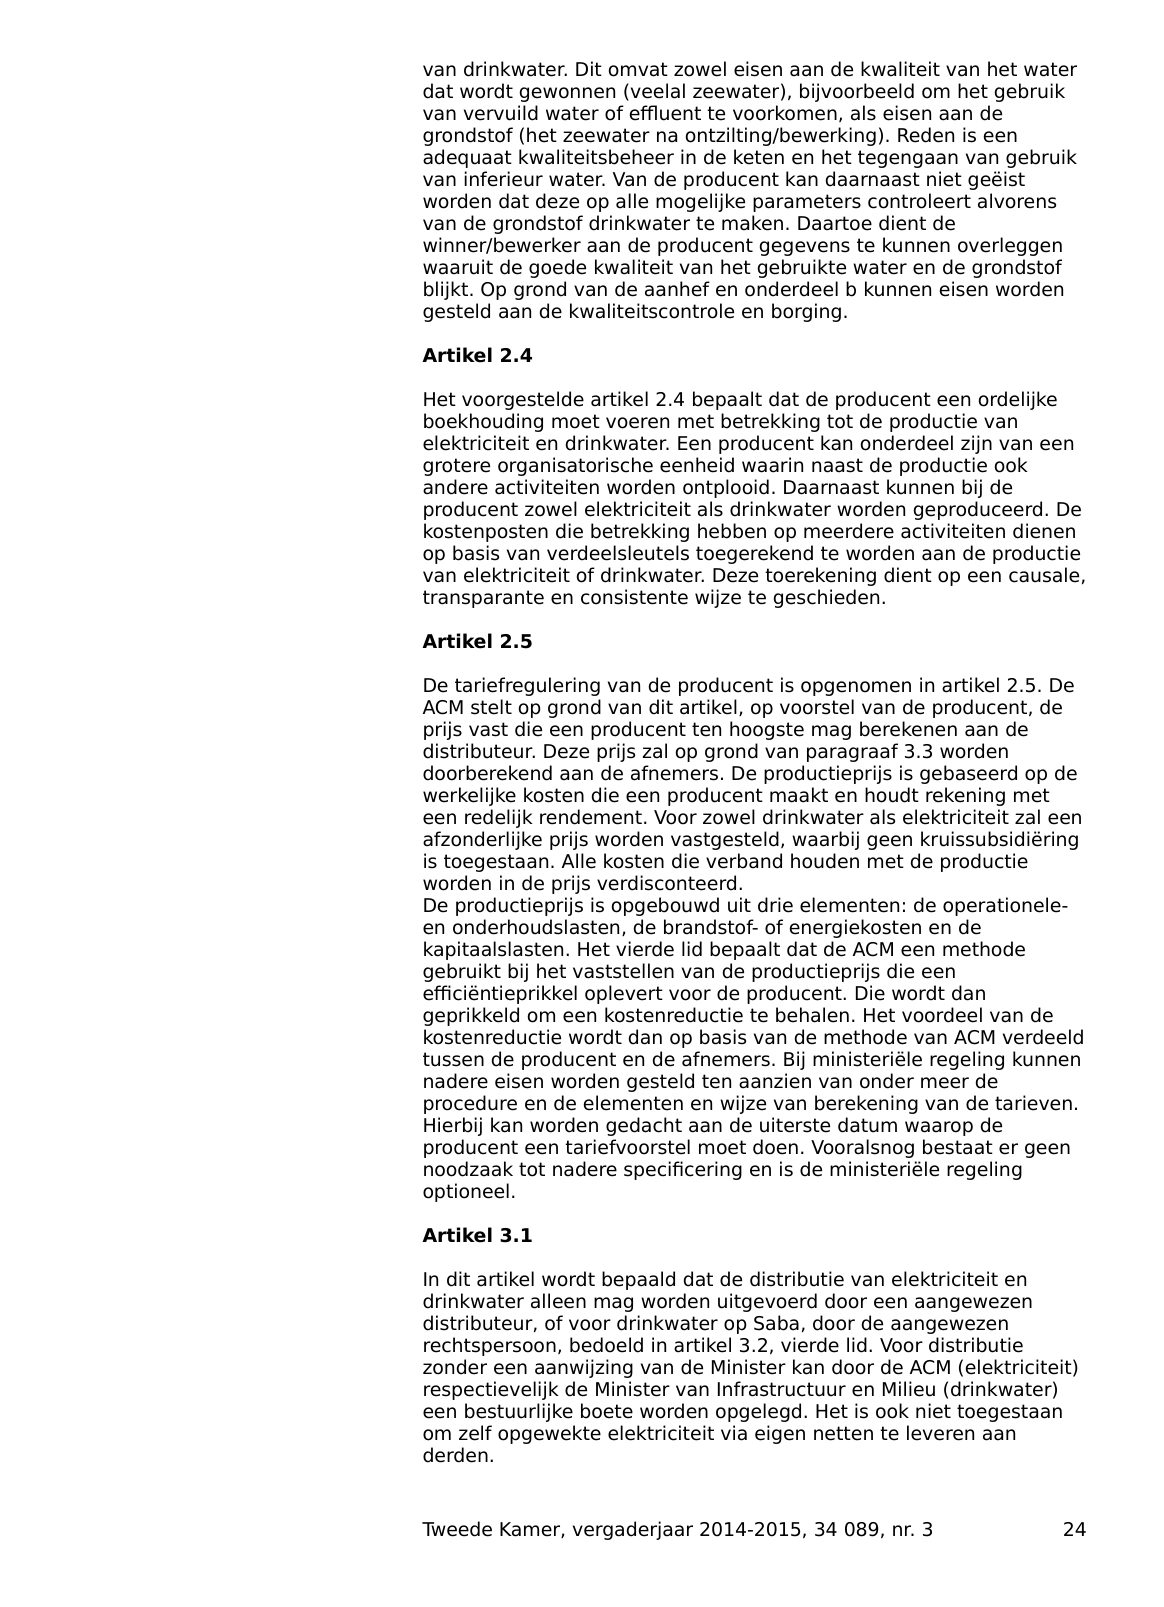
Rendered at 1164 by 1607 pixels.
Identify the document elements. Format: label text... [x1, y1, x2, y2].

subtitle Artikel 2.5 [422, 631, 1087, 653]
subtitle Artikel 2.4 [422, 345, 1087, 367]
text van drinkwater. Dit omvat zowel eisen aan de kwaliteit van het water dat wordt gewonnen (veelal zeewater), bijvoorbeeld om het gebruik van vervuild water of effluent te voorkomen, als eisen aan de grondstof (het zeewater na ontzilting/bewerking). Reden is een adequaat kwaliteitsbeheer in de keten en het tegengaan van gebruik van inferieur water. Van de producent kan daarnaast niet geëist worden dat deze op alle mogelijke parameters controleert alvorens van de grondstof drinkwater te maken. Daartoe dient de winner/bewerker aan de producent gegevens te kunnen overleggen waaruit de goede kwaliteit van het gebruikte water en de grondstof blijkt. Op grond van de aanhef en onderdeel b kunnen eisen worden gesteld aan de kwaliteitscontrole en borging. [422, 59, 1087, 323]
text In dit artikel wordt bepaald dat de distributie van elektriciteit en drinkwater alleen mag worden uitgevoerd door een aangewezen distributeur, of voor drinkwater op Saba, door de aangewezen rechtspersoon, bedoeld in artikel 3.2, vierde lid. Voor distributie zonder een aanwijzing van de Minister kan door de ACM (elektriciteit) respectievelijk de Minister van Infrastructuur en Milieu (drinkwater) een bestuurlijke boete worden opgelegd. Het is ook niet toegestaan om zelf opgewekte elektriciteit via eigen netten te leveren aan derden. [422, 1269, 1087, 1467]
text Het voorgestelde artikel 2.4 bepaalt dat de producent een ordelijke boekhouding moet voeren met betrekking tot de productie van elektriciteit en drinkwater. Een producent kan onderdeel zijn van een grotere organisatorische eenheid waarin naast de productie ook andere activiteiten worden ontplooid. Daarnaast kunnen bij de producent zowel elektriciteit als drinkwater worden geproduceerd. De kostenposten die betrekking hebben op meerdere activiteiten dienen op basis van verdeelsleutels toegerekend te worden aan de productie van elektriciteit of drinkwater. Deze toerekening dient op een causale, transparante en consistente wijze te geschieden. [422, 389, 1087, 609]
subtitle Artikel 3.1 [422, 1225, 1087, 1247]
text De productieprijs is opgebouwd uit drie elementen: de operationele- en onderhoudslasten, de brandstof- of energiekosten en de kapitaalslasten. Het vierde lid bepaalt dat de ACM een methode gebruikt bij het vaststellen van de productieprijs die een efficiëntieprikkel oplevert voor de producent. Die wordt dan geprikkeld om een kostenreductie te behalen. Het voordeel van de kostenreductie wordt dan op basis van de methode van ACM verdeeld tussen de producent en de afnemers. Bij ministeriële regeling kunnen nadere eisen worden gesteld ten aanzien van onder meer de procedure en de elementen en wijze van berekening van de tarieven. Hierbij kan worden gedacht aan de uiterste datum waarop de producent een tariefvoorstel moet doen. Vooralsnog bestaat er geen noodzaak tot nadere specificering en is de ministeriële regeling optioneel. [422, 895, 1087, 1203]
text De tariefregulering van de producent is opgenomen in artikel 2.5. De ACM stelt op grond van dit artikel, op voorstel van de producent, de prijs vast die een producent ten hoogste mag berekenen aan de distributeur. Deze prijs zal op grond van paragraaf 3.3 worden doorberekend aan de afnemers. De productieprijs is gebaseerd op de werkelijke kosten die een producent maakt en houdt rekening met een redelijk rendement. Voor zowel drinkwater als elektriciteit zal een afzonderlijke prijs worden vastgesteld, waarbij geen kruissubsidiëring is toegestaan. Alle kosten die verband houden met de productie worden in de prijs verdisconteerd. [422, 675, 1087, 895]
